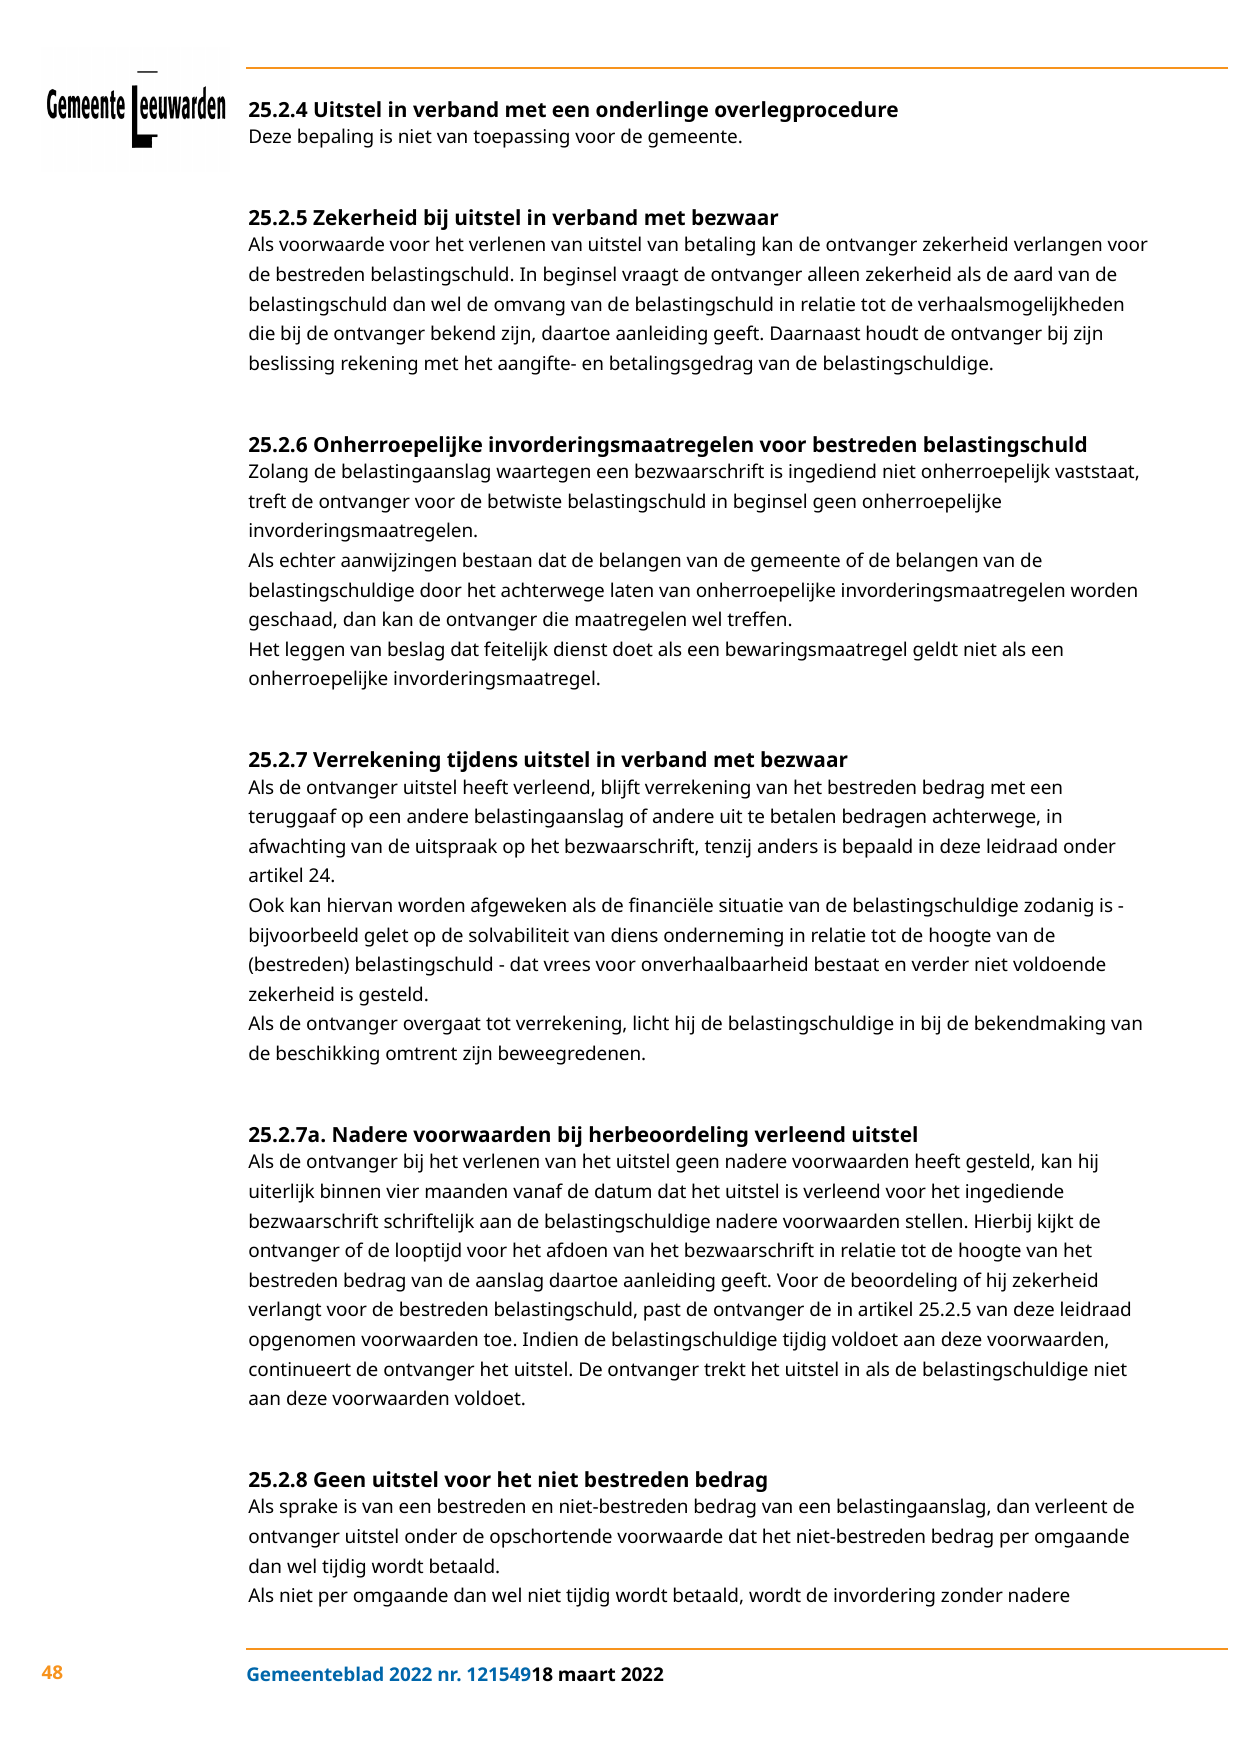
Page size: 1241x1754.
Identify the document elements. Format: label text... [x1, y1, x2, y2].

text 25.2.8 Geen uitstel voor het niet bestreden bedrag [248, 1465, 1152, 1494]
picture [41, 47, 231, 172]
text Zolang de belastingaanslag waartegen een bezwaarschrift is ingediend niet onherroepelijk vaststaat, treft de ontvanger voor de betwiste belastingschuld in beginsel geen onherroepelijke invorderingsmaatregelen. [248, 458, 1152, 543]
text Als de ontvanger bij het verlenen van het uitstel geen nadere voorwaarden heeft gesteld, kan hij uiterlijk binnen vier maanden vanaf de datum dat het uitstel is verleend voor het ingediende bezwaarschrift schriftelijk aan de belastingschuldige nadere voorwaarden stellen. Hierbij kijkt de ontvanger of de looptijd voor het afdoen van het bezwaarschrift in relatie tot de hoogte van het bestreden bedrag van de aanslag daartoe aanleiding geeft. Voor de beoordeling of hij zekerheid verlangt voor de bestreden belastingschuld, past de ontvanger de in artikel 25.2.5 van deze leidraad opgenomen voorwaarden toe. Indien de belastingschuldige tijdig voldoet aan deze voorwaarden, continueert de ontvanger het uitstel. De ontvanger trekt het uitstel in als de belastingschuldige niet aan deze voorwaarden voldoet. [248, 1149, 1152, 1411]
text Deze bepaling is niet van toepassing voor de gemeente. [248, 123, 1152, 149]
text Als niet per omgaande dan wel niet tijdig wordt betaald, wordt de invordering zonder nadere [248, 1582, 1152, 1608]
text 25.2.6 Onherroepelijke invorderingsmaatregelen voor bestreden belastingschuld [248, 430, 1152, 458]
text Als voorwaarde voor het verlenen van uitstel van betaling kan de ontvanger zekerheid verlangen voor de bestreden belastingschuld. In beginsel vraagt de ontvanger alleen zekerheid als de aard van de belastingschuld dan wel de omvang van de belastingschuld in relatie tot de verhaalsmogelijkheden die bij de ontvanger bekend zijn, daartoe aanleiding geeft. Daarnaast houdt de ontvanger bij zijn beslissing rekening met het aangifte- en betalingsgedrag van de belastingschuldige. [248, 232, 1152, 376]
text 25.2.4 Uitstel in verband met een onderlinge overlegprocedure [248, 95, 1152, 123]
text Als sprake is van een bestreden en niet-bestreden bedrag van een belastingaanslag, dan verleent de ontvanger uitstel onder de opschortende voorwaarde dat het niet-bestreden bedrag per omgaande dan wel tijdig wordt betaald. [248, 1494, 1152, 1579]
text Als de ontvanger overgaat tot verrekening, licht hij de belastingschuldige in bij de bekendmaking van de beschikking omtrent zijn beweegredenen. [248, 1011, 1152, 1066]
text 25.2.5 Zekerheid bij uitstel in verband met bezwaar [248, 203, 1152, 232]
text 25.2.7 Verrekening tijdens uitstel in verband met bezwaar [248, 746, 1152, 774]
text Als echter aanwijzingen bestaan dat de belangen van de gemeente of de belangen van de belastingschuldige door het achterwege laten van onherroepelijke invorderingsmaatregelen worden geschaad, dan kan de ontvanger die maatregelen wel treffen. [248, 547, 1152, 632]
text Het leggen van beslag dat feitelijk dienst doet als een bewaringsmaatregel geldt niet als een onherroepelijke invorderingsmaatregel. [248, 636, 1152, 691]
text Ook kan hiervan worden afgeweken als de financiële situatie van de belastingschuldige zodanig is - bijvoorbeeld gelet op de solvabiliteit van diens onderneming in relatie tot de hoogte van de (bestreden) belastingschuld - dat vrees voor onverhaalbaarheid bestaat en verder niet voldoende zekerheid is gesteld. [248, 892, 1152, 1007]
text 25.2.7a. Nadere voorwaarden bij herbeoordeling verleend uitstel [248, 1120, 1152, 1149]
text Als de ontvanger uitstel heeft verleend, blijft verrekening van het bestreden bedrag met een teruggaaf op een andere belastingaanslag of andere uit te betalen bedragen achterwege, in afwachting van de uitspraak op het bezwaarschrift, tenzij anders is bepaald in deze leidraad onder artikel 24. [248, 774, 1152, 888]
